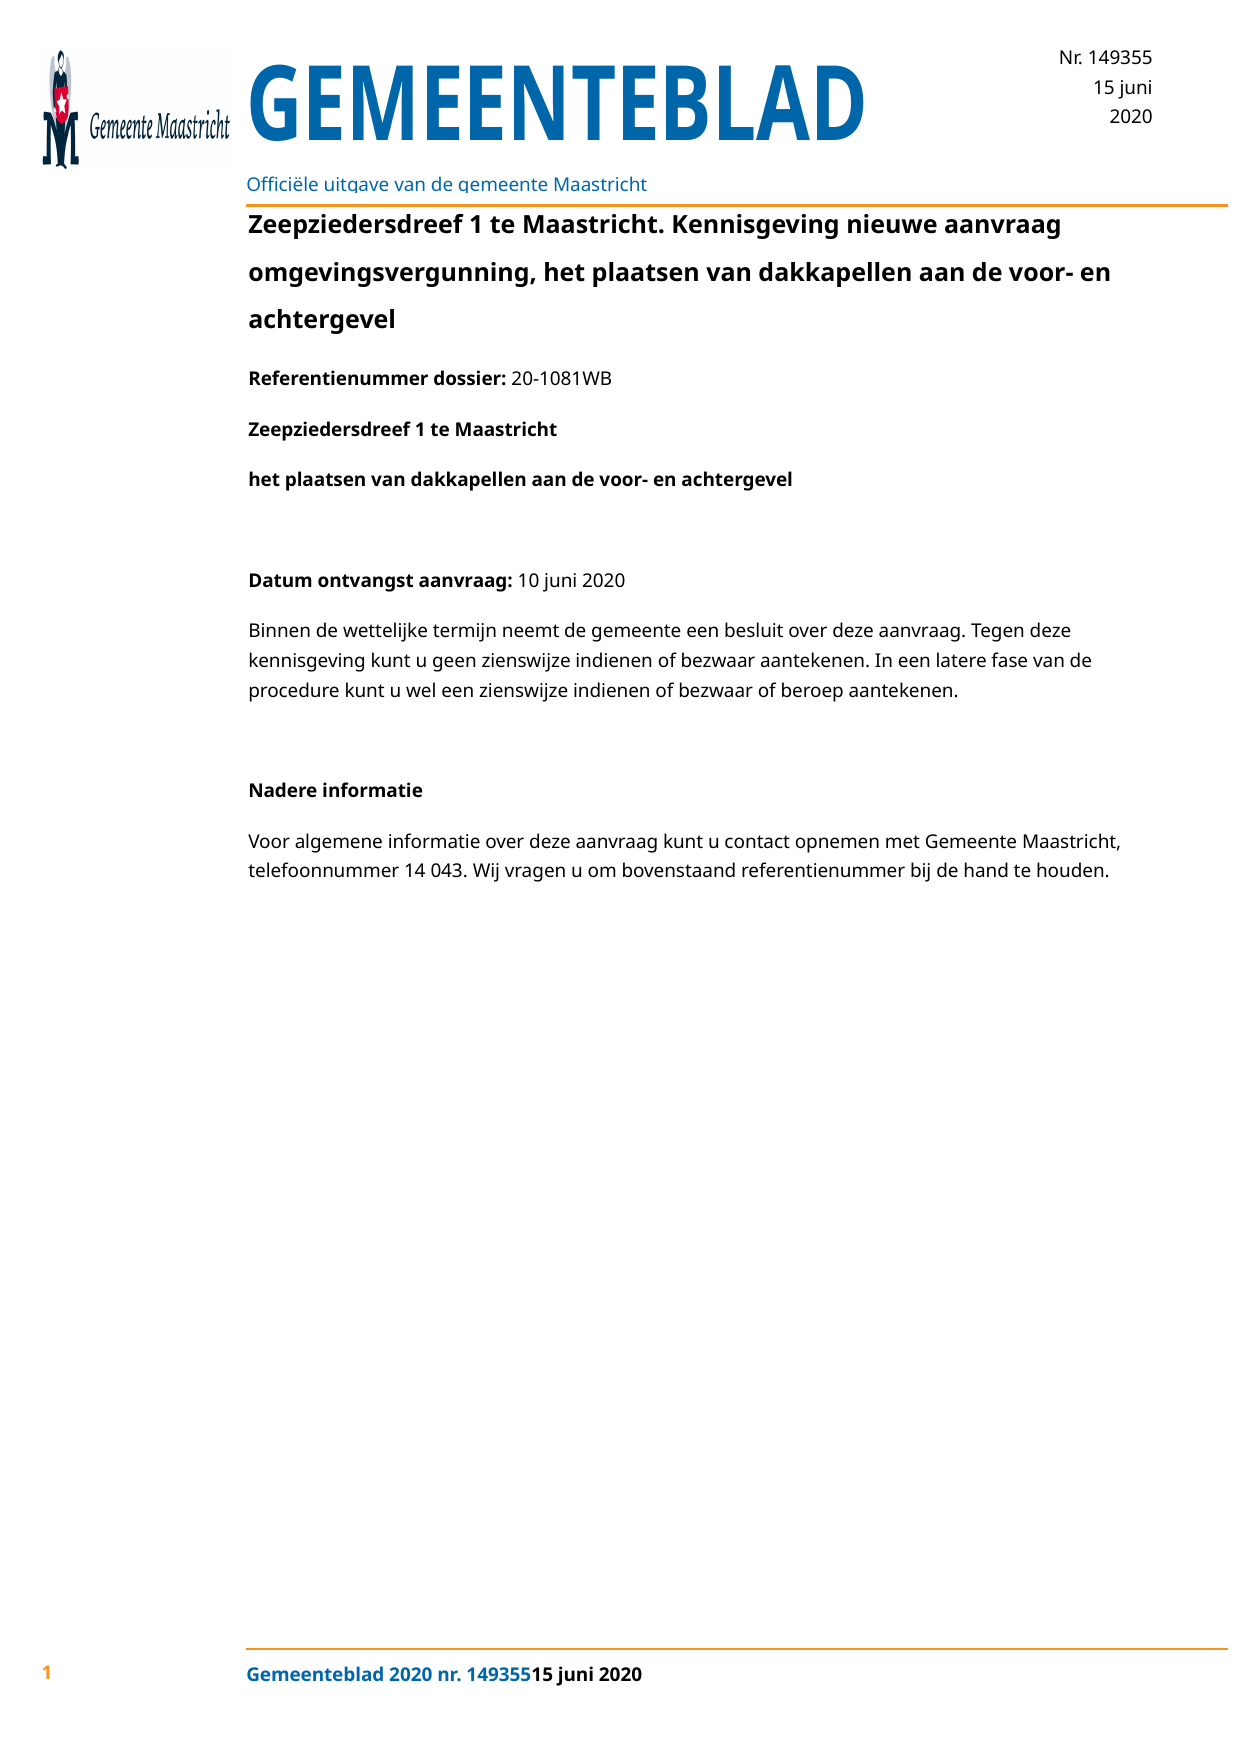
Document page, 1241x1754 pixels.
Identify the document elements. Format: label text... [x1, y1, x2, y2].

text Datum ontvangst aanvraag: 10 juni 2020 [248, 567, 1152, 593]
text Nadere informatie [248, 778, 1152, 803]
text Voor algemene informatie over deze aanvraag kunt u contact opnemen met Gemeente Maastricht, telefoonnummer 14 043. Wij vragen u om bovenstaand referentienummer bij de hand te houden. [248, 828, 1152, 883]
text Binnen de wettelijke termijn neemt de gemeente een besluit over deze aanvraag. Tegen deze kennisgeving kunt u geen zienswijze indienen of bezwaar aantekenen. In een latere fase van de procedure kunt u wel een zienswijze indienen of bezwaar of beroep aantekenen. [248, 618, 1152, 702]
text Zeepziedersdreef 1 te Maastricht. Kennisgeving nieuwe aanvraag omgevingsvergunning, het plaatsen van dakkapellen aan de voor- en achtergevel [248, 207, 1152, 336]
picture [41, 47, 231, 172]
text Referentienummer dossier: 20-1081WB [248, 366, 1152, 391]
text het plaatsen van dakkapellen aan de voor- en achtergevel [248, 466, 1152, 492]
text Zeepziedersdreef 1 te Maastricht [248, 416, 1152, 442]
